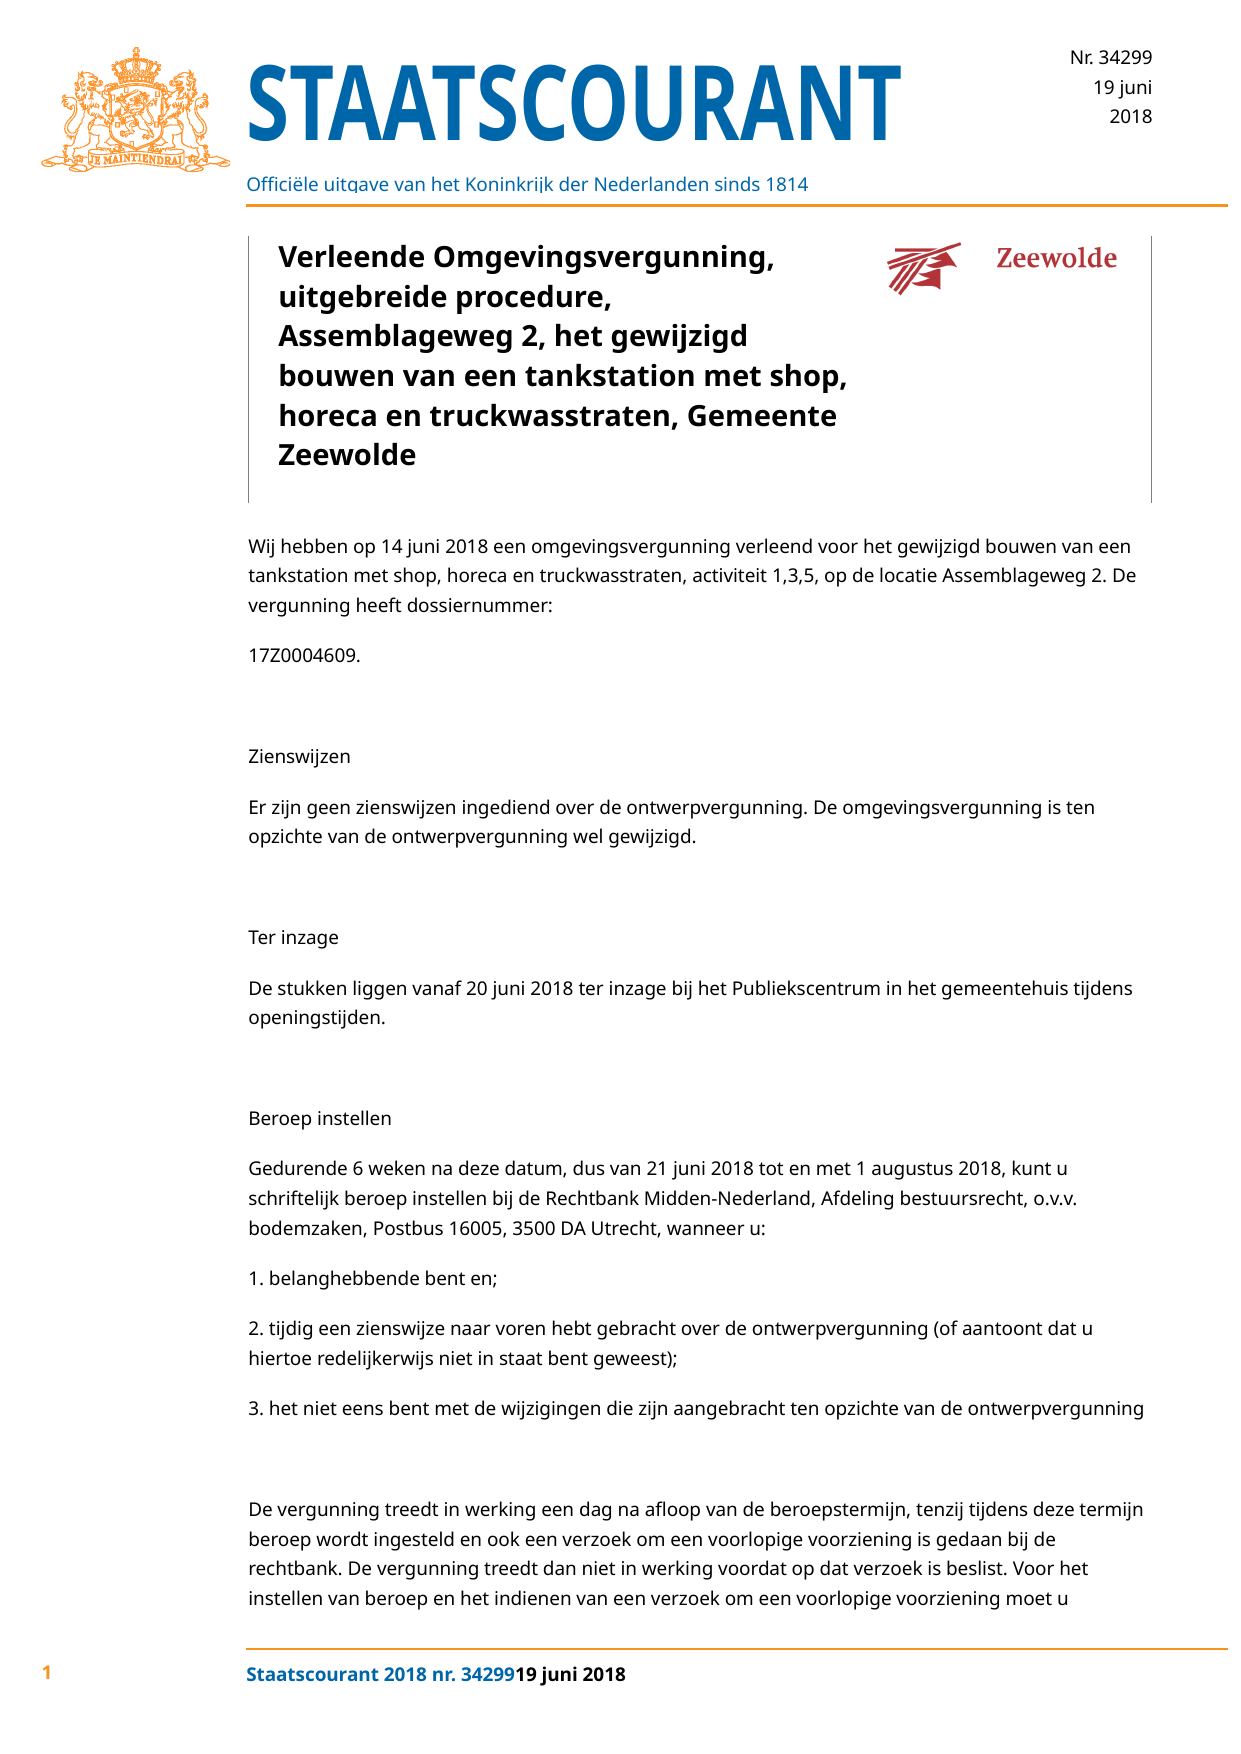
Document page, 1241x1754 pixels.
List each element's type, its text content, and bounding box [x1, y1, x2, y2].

text Wij hebben op 14 juni 2018 een omgevingsvergunning verleend voor het gewijzigd bouwen van een tankstation met shop, horeca en truckwasstraten, activiteit 1,3,5, op de locatie Assemblageweg 2. De vergunning heeft dossiernummer: [248, 533, 1152, 618]
text Ter inzage [248, 924, 1152, 950]
picture [41, 47, 231, 172]
text 1. belanghebbende bent en; [248, 1265, 1152, 1291]
text Zienswijzen [248, 743, 1152, 769]
text Beroep instellen [248, 1105, 1152, 1131]
text De vergunning treedt in werking een dag na afloop van de beroepstermijn, tenzij tijdens deze termijn beroep wordt ingesteld en ook een verzoek om een voorlopige voorziening is gedaan bij de rechtbank. De vergunning treedt dan niet in werking voordat op dat verzoek is beslist. Voor het instellen van beroep en het indienen van een verzoek om een voorlopige voorziening moet u [248, 1496, 1152, 1611]
text Gedurende 6 weken na deze datum, dus van 21 juni 2018 tot en met 1 augustus 2018, kunt u schriftelijk beroep instellen bij de Rechtbank Midden-Nederland, Afdeling bestuursrecht, o.v.v. bodemzaken, Postbus 16005, 3500 DA Utrecht, wanneer u: [248, 1156, 1152, 1240]
table_header Verleende Omgevingsvergunning, uitgebreide procedure, Assemblageweg 2, het gewijzigd bouwen van een tankstation met shop, horeca en truckwasstraten, Gemeente Zeewolde [249, 236, 850, 503]
text Er zijn geen zienswijzen ingediend over de ontwerpvergunning. De omgevingsvergunning is ten opzichte van de ontwerpvergunning wel gewijzigd. [248, 794, 1152, 849]
text 2. tijdig een zienswijze naar voren hebt gebracht over de ontwerpvergunning (of aantoont dat u hiertoe redelijkerwijs niet in staat bent geweest); [248, 1316, 1152, 1371]
text 17Z0004609. [248, 643, 1152, 668]
picture [882, 236, 1119, 299]
text 3. het niet eens bent met de wijzigingen die zijn aangebracht ten opzichte van de ontwerpvergunning [248, 1396, 1152, 1421]
table_header [850, 236, 1151, 503]
text De stukken liggen vanaf 20 juni 2018 ter inzage bij het Publiekscentrum in het gemeentehuis tijdens openingstijden. [248, 975, 1152, 1030]
